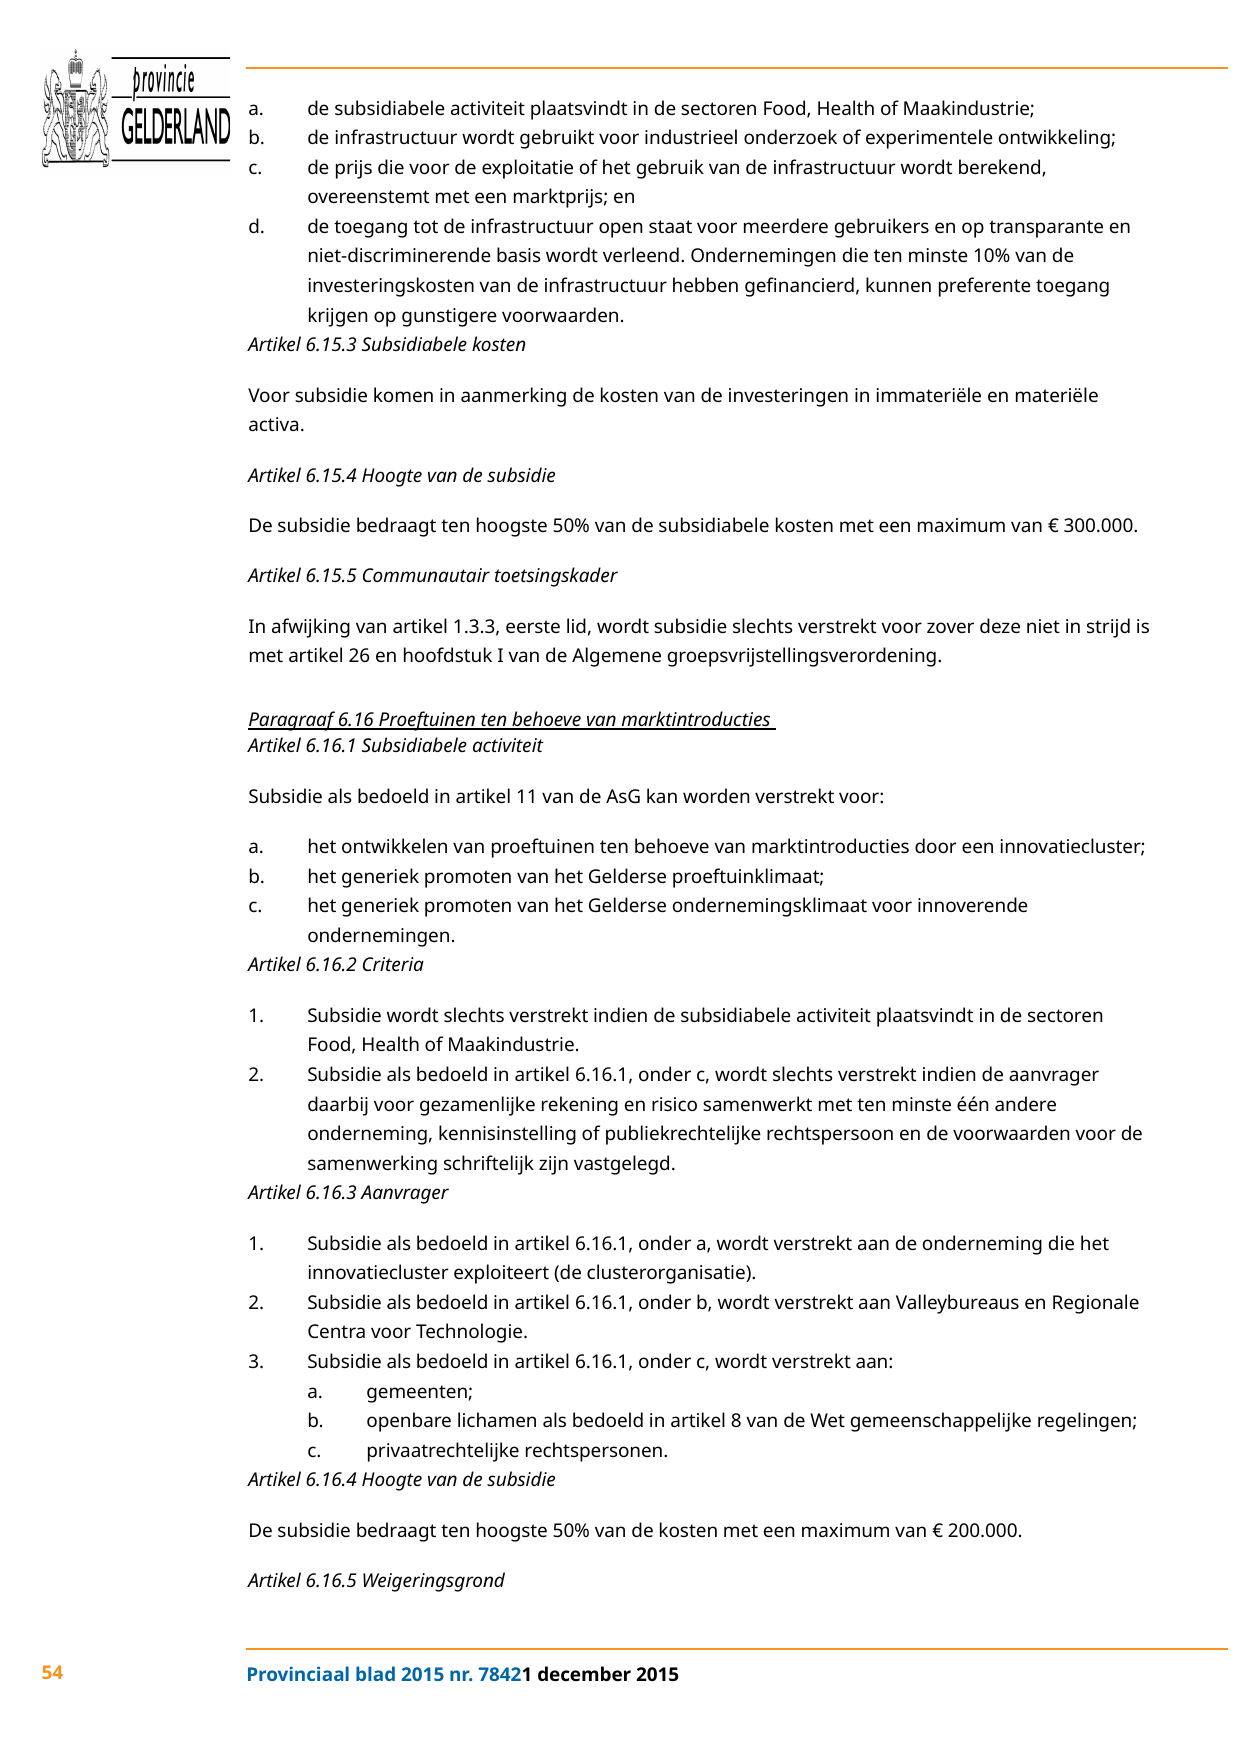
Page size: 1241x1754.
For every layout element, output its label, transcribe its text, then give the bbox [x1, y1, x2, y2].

text Artikel 6.15.5 Communautair toetsingskader [248, 563, 1152, 588]
text Paragraaf 6.16 Proeftuinen ten behoeve van marktintroducties [248, 707, 1152, 732]
text Artikel 6.16.4 Hoogte van de subsidie [248, 1467, 1152, 1492]
list Subsidie als bedoeld in artikel 6.16.1, onder b, wordt verstrekt aan Valleybureaus en Regionale Centra voor Technologie. [248, 1289, 1152, 1344]
list de subsidiabele activiteit plaatsvindt in de sectoren Food, Health of Maakindustrie; [248, 95, 1152, 121]
text Artikel 6.16.1 Subsidiabele activiteit [248, 732, 1152, 758]
list Subsidie als bedoeld in artikel 6.16.1, onder c, wordt verstrekt aan: [248, 1348, 1152, 1374]
text Artikel 6.15.4 Hoogte van de subsidie [248, 462, 1152, 488]
list de toegang tot de infrastructuur open staat voor meerdere gebruikers en op transparante en niet-discriminerende basis wordt verleend. Ondernemingen die ten minste 10% van de investeringskosten van de infrastructuur hebben gefinancierd, kunnen preferente toegang krijgen op gunstigere voorwaarden. [248, 213, 1152, 328]
text De subsidie bedraagt ten hoogste 50% van de subsidiabele kosten met een maximum van € 300.000. [248, 512, 1152, 538]
list het generiek promoten van het Gelderse proeftuinklimaat; [248, 863, 1152, 888]
text Voor subsidie komen in aanmerking de kosten van de investeringen in immateriële en materiële activa. [248, 382, 1152, 437]
list gemeenten; [307, 1378, 1152, 1403]
list Subsidie als bedoeld in artikel 6.16.1, onder a, wordt verstrekt aan de onderneming die het innovatiecluster exploiteert (de clusterorganisatie). [248, 1230, 1152, 1285]
list Subsidie als bedoeld in artikel 6.16.1, onder c, wordt slechts verstrekt indien de aanvrager daarbij voor gezamenlijke rekening en risico samenwerkt met ten minste één andere onderneming, kennisinstelling of publiekrechtelijke rechtspersoon en de voorwaarden voor de samenwerking schriftelijk zijn vastgelegd. [248, 1061, 1152, 1176]
text Artikel 6.16.2 Criteria [248, 952, 1152, 977]
list Subsidie wordt slechts verstrekt indien de subsidiabele activiteit plaatsvindt in de sectoren Food, Health of Maakindustrie. [248, 1002, 1152, 1057]
text In afwijking van artikel 1.3.3, eerste lid, wordt subsidie slechts verstrekt voor zover deze niet in strijd is met artikel 26 en hoofdstuk I van de Algemene groepsvrijstellingsverordening. [248, 613, 1152, 668]
text Artikel 6.16.5 Weigeringsgrond [248, 1567, 1152, 1593]
text Artikel 6.16.3 Aanvrager [248, 1179, 1152, 1205]
text Artikel 6.15.3 Subsidiabele kosten [248, 331, 1152, 357]
picture [41, 47, 231, 172]
list het generiek promoten van het Gelderse ondernemingsklimaat voor innoverende ondernemingen. [248, 892, 1152, 948]
text De subsidie bedraagt ten hoogste 50% van de kosten met een maximum van € 200.000. [248, 1517, 1152, 1543]
list de infrastructuur wordt gebruikt voor industrieel onderzoek of experimentele ontwikkeling; [248, 124, 1152, 150]
list privaatrechtelijke rechtspersonen. [307, 1437, 1152, 1463]
list openbare lichamen als bedoeld in artikel 8 van de Wet gemeenschappelijke regelingen; [307, 1407, 1152, 1433]
text Subsidie als bedoeld in artikel 11 van de AsG kan worden verstrekt voor: [248, 783, 1152, 808]
list het ontwikkelen van proeftuinen ten behoeve van marktintroducties door een innovatiecluster; [248, 833, 1152, 859]
list de prijs die voor de exploitatie of het gebruik van de infrastructuur wordt berekend, overeenstemt met een marktprijs; en [248, 154, 1152, 209]
